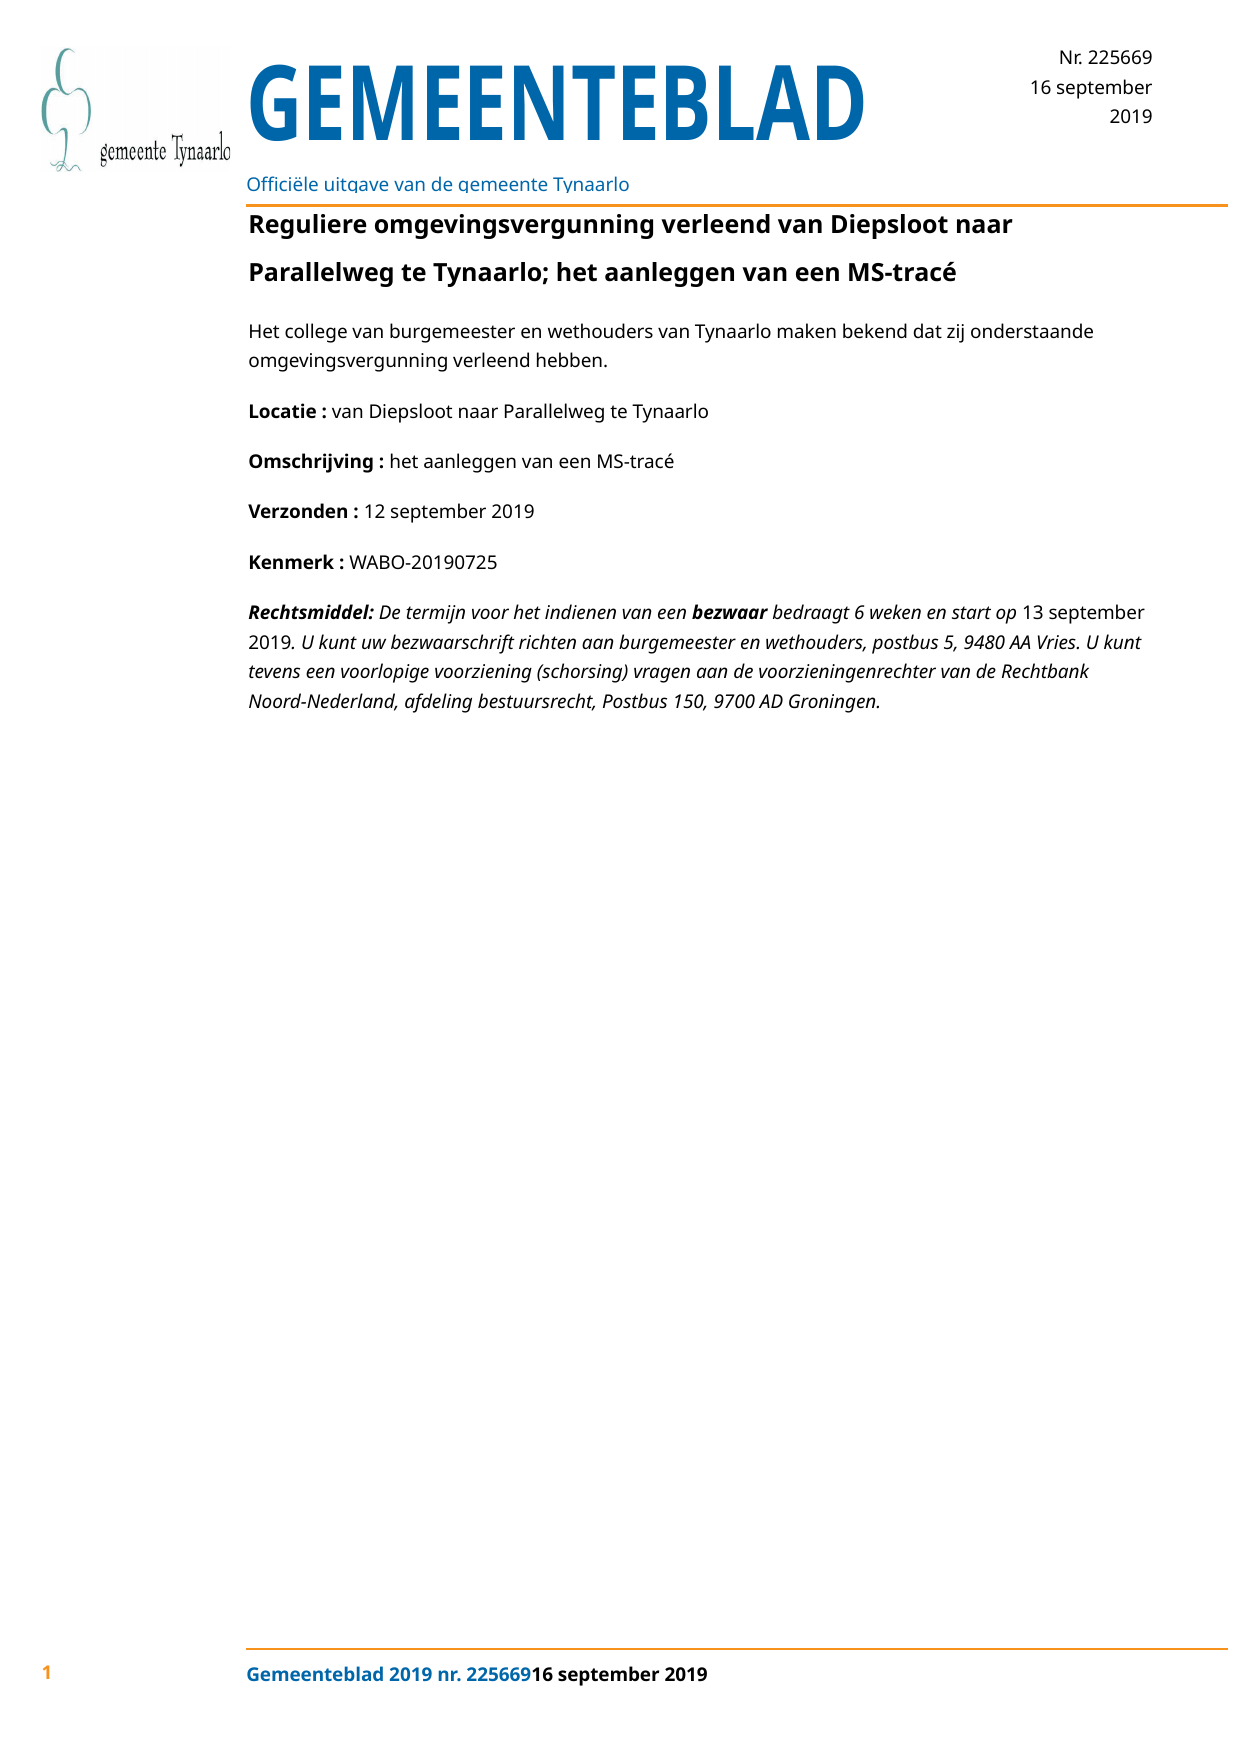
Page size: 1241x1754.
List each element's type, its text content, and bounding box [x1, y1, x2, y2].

text Reguliere omgevingsvergunning verleend van Diepsloot naar Parallelweg te Tynaarlo; het aanleggen van een MS-tracé [248, 207, 1152, 288]
text Verzonden : 12 september 2019 [248, 499, 1152, 524]
text Het college van burgemeester en wethouders van Tynaarlo maken bekend dat zij onderstaande omgevingsvergunning verleend hebben. [248, 318, 1152, 373]
text Rechtsmiddel: De termijn voor het indienen van een bezwaar bedraagt 6 weken en start op 13 september 2019. U kunt uw bezwaarschrift richten aan burgemeester en wethouders, postbus 5, 9480 AA Vries. U kunt tevens een voorlopige voorziening (schorsing) vragen aan de voorzieningenrechter van de Rechtbank Noord-Nederland, afdeling bestuursrecht, Postbus 150, 9700 AD Groningen. [248, 599, 1152, 714]
text Locatie : van Diepsloot naar Parallelweg te Tynaarlo [248, 398, 1152, 424]
text Omschrijving : het aanleggen van een MS-tracé [248, 448, 1152, 474]
picture [41, 47, 231, 172]
text Kenmerk : WABO-20190725 [248, 549, 1152, 575]
